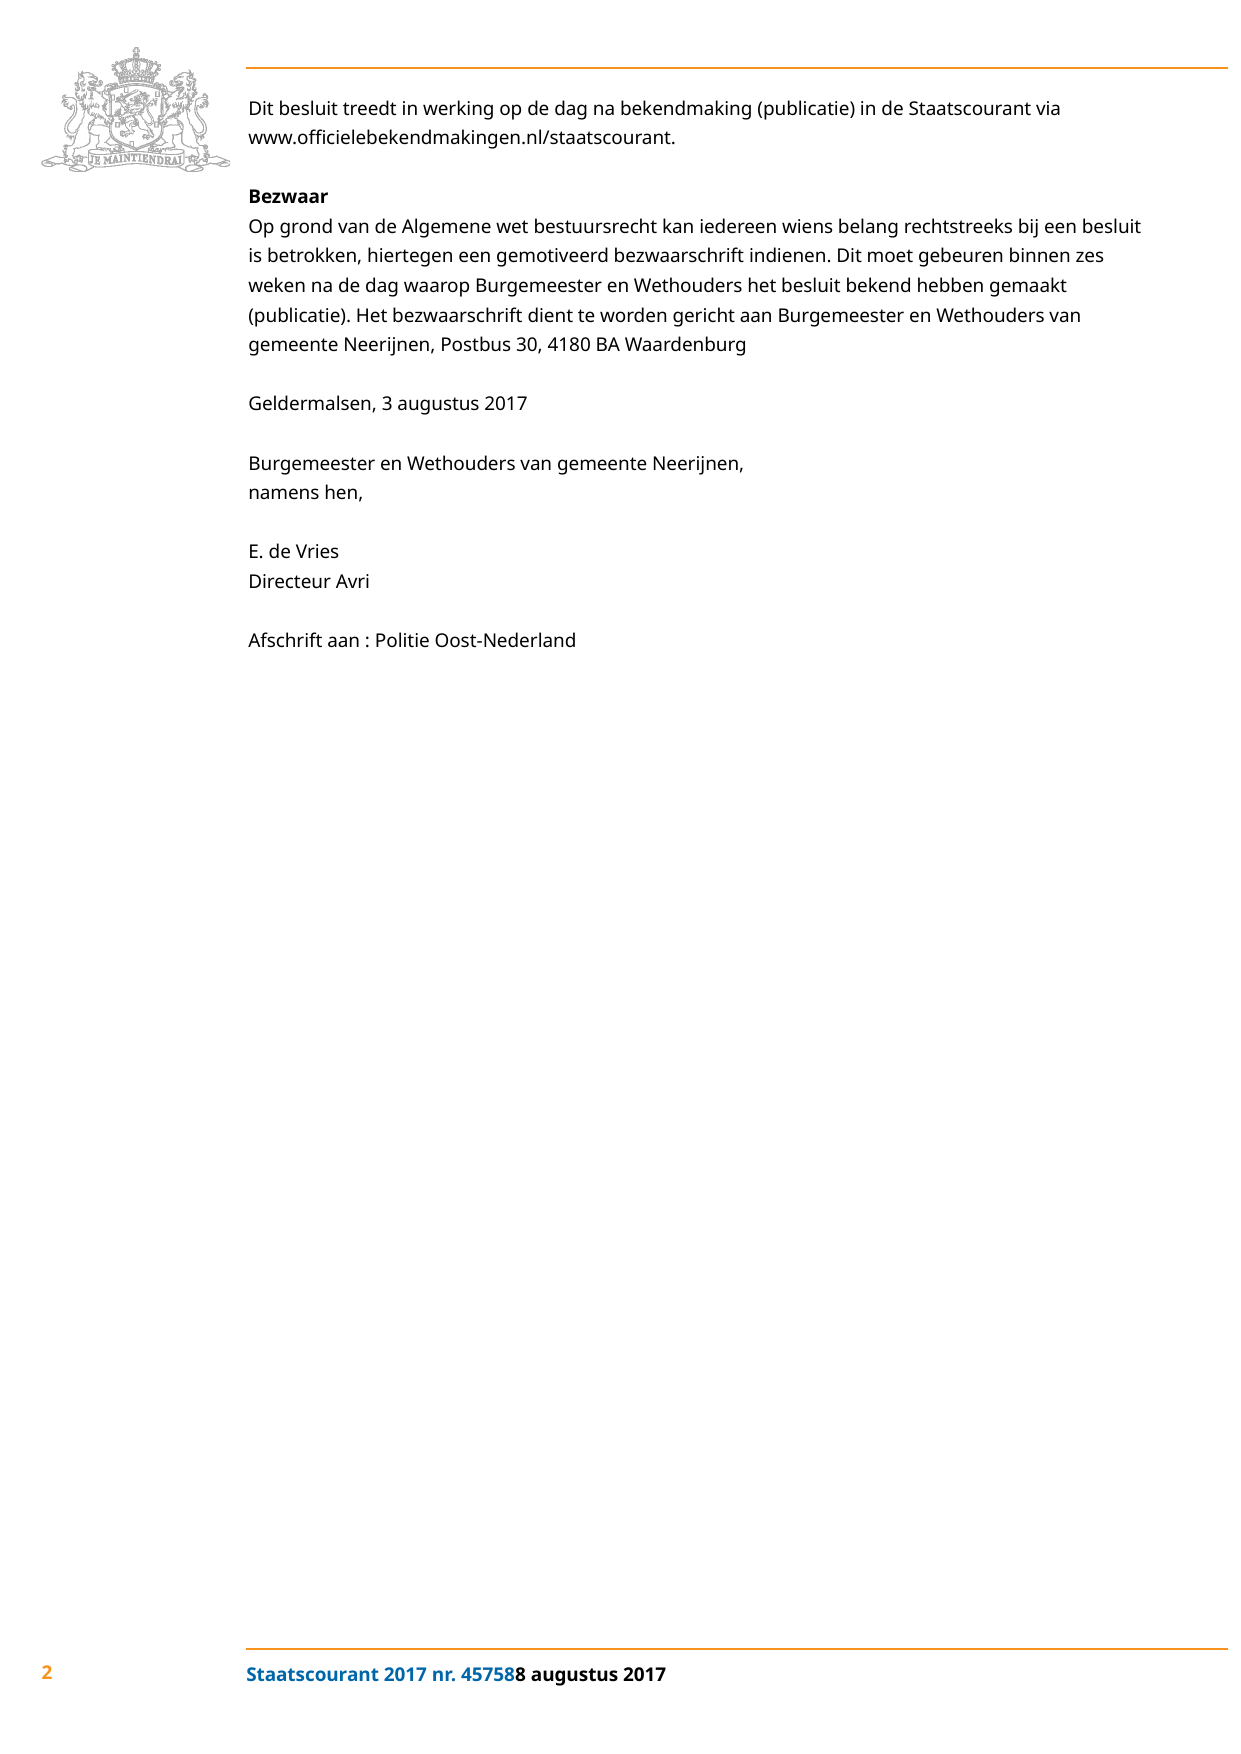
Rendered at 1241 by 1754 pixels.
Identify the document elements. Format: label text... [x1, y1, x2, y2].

text Geldermalsen, 3 augustus 2017 [248, 391, 1152, 416]
text Burgemeester en Wethouders van gemeente Neerijnen, [248, 450, 1152, 476]
text Op grond van de Algemene wet bestuursrecht kan iedereen wiens belang rechtstreeks bij een besluit is betrokken, hiertegen een gemotiveerd bezwaarschrift indienen. Dit moet gebeuren binnen zes weken na de dag waarop Burgemeester en Wethouders het besluit bekend hebben gemaakt (publicatie). Het bezwaarschrift dient te worden gericht aan Burgemeester en Wethouders van gemeente Neerijnen, Postbus 30, 4180 BA Waardenburg [248, 213, 1152, 357]
text Bezwaar [248, 183, 1152, 209]
text Dit besluit treedt in werking op de dag na bekendmaking (publicatie) in de Staatscourant via www.officielebekendmakingen.nl/staatscourant. [248, 95, 1152, 150]
text E. de Vries [248, 538, 1152, 564]
text namens hen, [248, 479, 1152, 505]
picture [41, 47, 231, 172]
text Afschrift aan : Politie Oost-Nederland [248, 627, 1152, 653]
text Directeur Avri [248, 568, 1152, 594]
